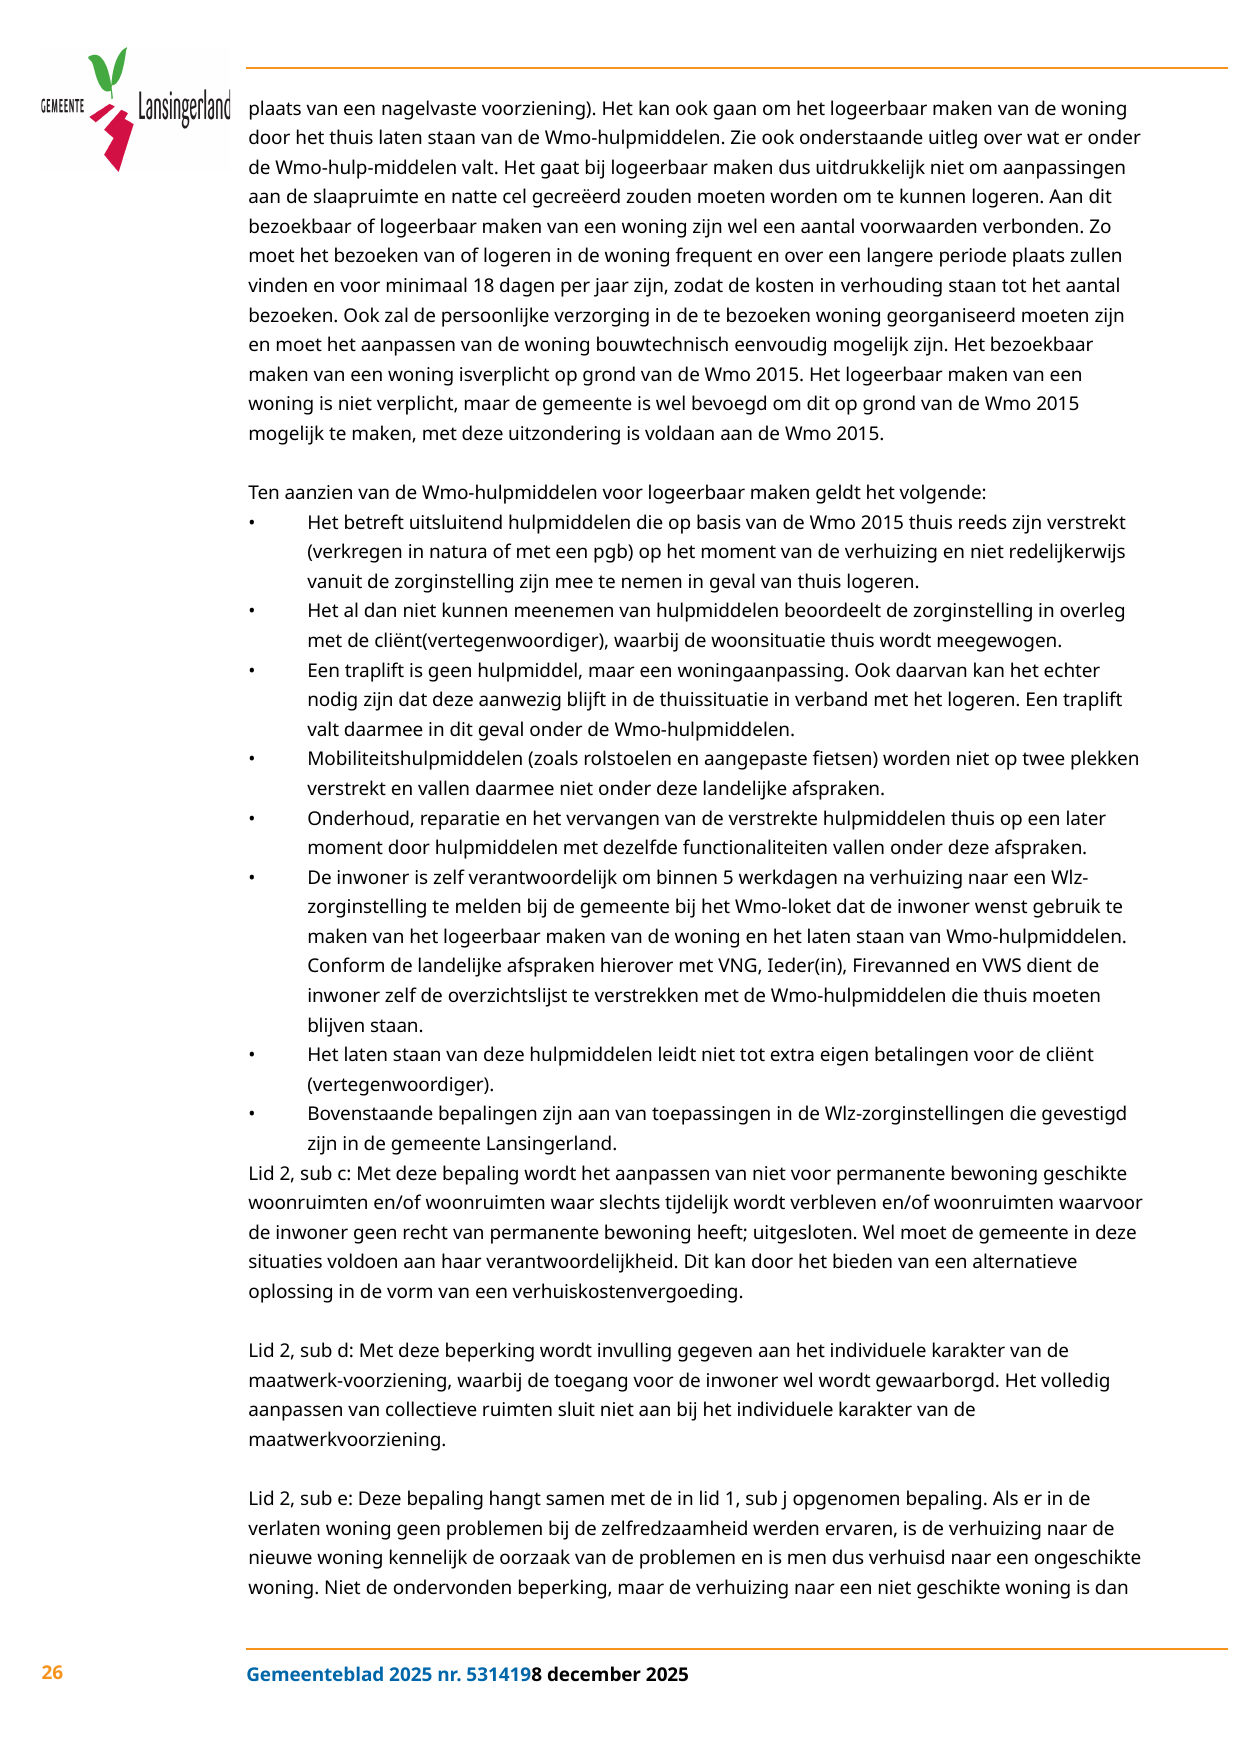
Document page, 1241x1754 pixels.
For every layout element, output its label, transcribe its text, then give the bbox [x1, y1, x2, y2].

text Lid 2, sub d: Met deze beperking wordt invulling gegeven aan het individuele karakter van de maatwerk-voorziening, waarbij de toegang voor de inwoner wel wordt gewaarborgd. Het volledig aanpassen van collectieve ruimten sluit niet aan bij het individuele karakter van de maatwerkvoorziening. [248, 1337, 1152, 1452]
list De inwoner is zelf verantwoordelijk om binnen 5 werkdagen na verhuizing naar een Wlz-zorginstelling te melden bij de gemeente bij het Wmo-loket dat de inwoner wenst gebruik te maken van het logeerbaar maken van de woning en het laten staan van Wmo-hulpmiddelen. Conform de landelijke afspraken hierover met VNG, Ieder(in), Firevanned en VWS dient de inwoner zelf de overzichtslijst te verstrekken met de Wmo-hulpmiddelen die thuis moeten blijven staan. [248, 864, 1152, 1038]
picture [41, 47, 231, 172]
text Lid 2, sub c: Met deze bepaling wordt het aanpassen van niet voor permanente bewoning geschikte woonruimten en/of woonruimten waar slechts tijdelijk wordt verbleven en/of woonruimten waarvoor de inwoner geen recht van permanente bewoning heeft; uitgesloten. Wel moet de gemeente in deze situaties voldoen aan haar verantwoordelijkheid. Dit kan door het bieden van een alternatieve oplossing in de vorm van een verhuiskostenvergoeding. [248, 1160, 1152, 1304]
list Een traplift is geen hulpmiddel, maar een woningaanpassing. Ook daarvan kan het echter nodig zijn dat deze aanwezig blijft in de thuissituatie in verband met het logeren. Een traplift valt daarmee in dit geval onder de Wmo-hulpmiddelen. [248, 657, 1152, 742]
list Onderhoud, reparatie en het vervangen van de verstrekte hulpmiddelen thuis op een later moment door hulpmiddelen met dezelfde functionaliteiten vallen onder deze afspraken. [248, 805, 1152, 860]
text plaats van een nagelvaste voorziening). Het kan ook gaan om het logeerbaar maken van de woning door het thuis laten staan van de Wmo-hulpmiddelen. Zie ook onderstaande uitleg over wat er onder de Wmo-hulp-middelen valt. Het gaat bij logeerbaar maken dus uitdrukkelijk niet om aanpassingen aan de slaapruimte en natte cel gecreëerd zouden moeten worden om te kunnen logeren. Aan dit bezoekbaar of logeerbaar maken van een woning zijn wel een aantal voorwaarden verbonden. Zo moet het bezoeken van of logeren in de woning frequent en over een langere periode plaats zullen vinden en voor minimaal 18 dagen per jaar zijn, zodat de kosten in verhouding staan tot het aantal bezoeken. Ook zal de persoonlijke verzorging in de te bezoeken woning georganiseerd moeten zijn en moet het aanpassen van de woning bouwtechnisch eenvoudig mogelijk zijn. Het bezoekbaar maken van een woning isverplicht op grond van de Wmo 2015. Het logeerbaar maken van een woning is niet verplicht, maar de gemeente is wel bevoegd om dit op grond van de Wmo 2015 mogelijk te maken, met deze uitzondering is voldaan aan de Wmo 2015. [248, 95, 1152, 446]
list Bovenstaande bepalingen zijn aan van toepassingen in de Wlz-zorginstellingen die gevestigd zijn in de gemeente Lansingerland. [248, 1101, 1152, 1156]
list Het betreft uitsluitend hulpmiddelen die op basis van de Wmo 2015 thuis reeds zijn verstrekt (verkregen in natura of met een pgb) op het moment van de verhuizing en niet redelijkerwijs vanuit de zorginstelling zijn mee te nemen in geval van thuis logeren. [248, 509, 1152, 594]
list Mobiliteitshulpmiddelen (zoals rolstoelen en aangepaste fietsen) worden niet op twee plekken verstrekt en vallen daarmee niet onder deze landelijke afspraken. [248, 746, 1152, 801]
text Ten aanzien van de Wmo-hulpmiddelen voor logeerbaar maken geldt het volgende: [248, 479, 1152, 505]
text Lid 2, sub e: Deze bepaling hangt samen met de in lid 1, sub j opgenomen bepaling. Als er in de verlaten woning geen problemen bij de zelfredzaamheid werden ervaren, is de verhuizing naar de nieuwe woning kennelijk de oorzaak van de problemen en is men dus verhuisd naar een ongeschikte woning. Niet de ondervonden beperking, maar de verhuizing naar een niet geschikte woning is dan [248, 1485, 1152, 1600]
list Het laten staan van deze hulpmiddelen leidt niet tot extra eigen betalingen voor de cliënt (vertegenwoordiger). [248, 1041, 1152, 1097]
list Het al dan niet kunnen meenemen van hulpmiddelen beoordeelt de zorginstelling in overleg met de cliënt(vertegenwoordiger), waarbij de woonsituatie thuis wordt meegewogen. [248, 598, 1152, 653]
